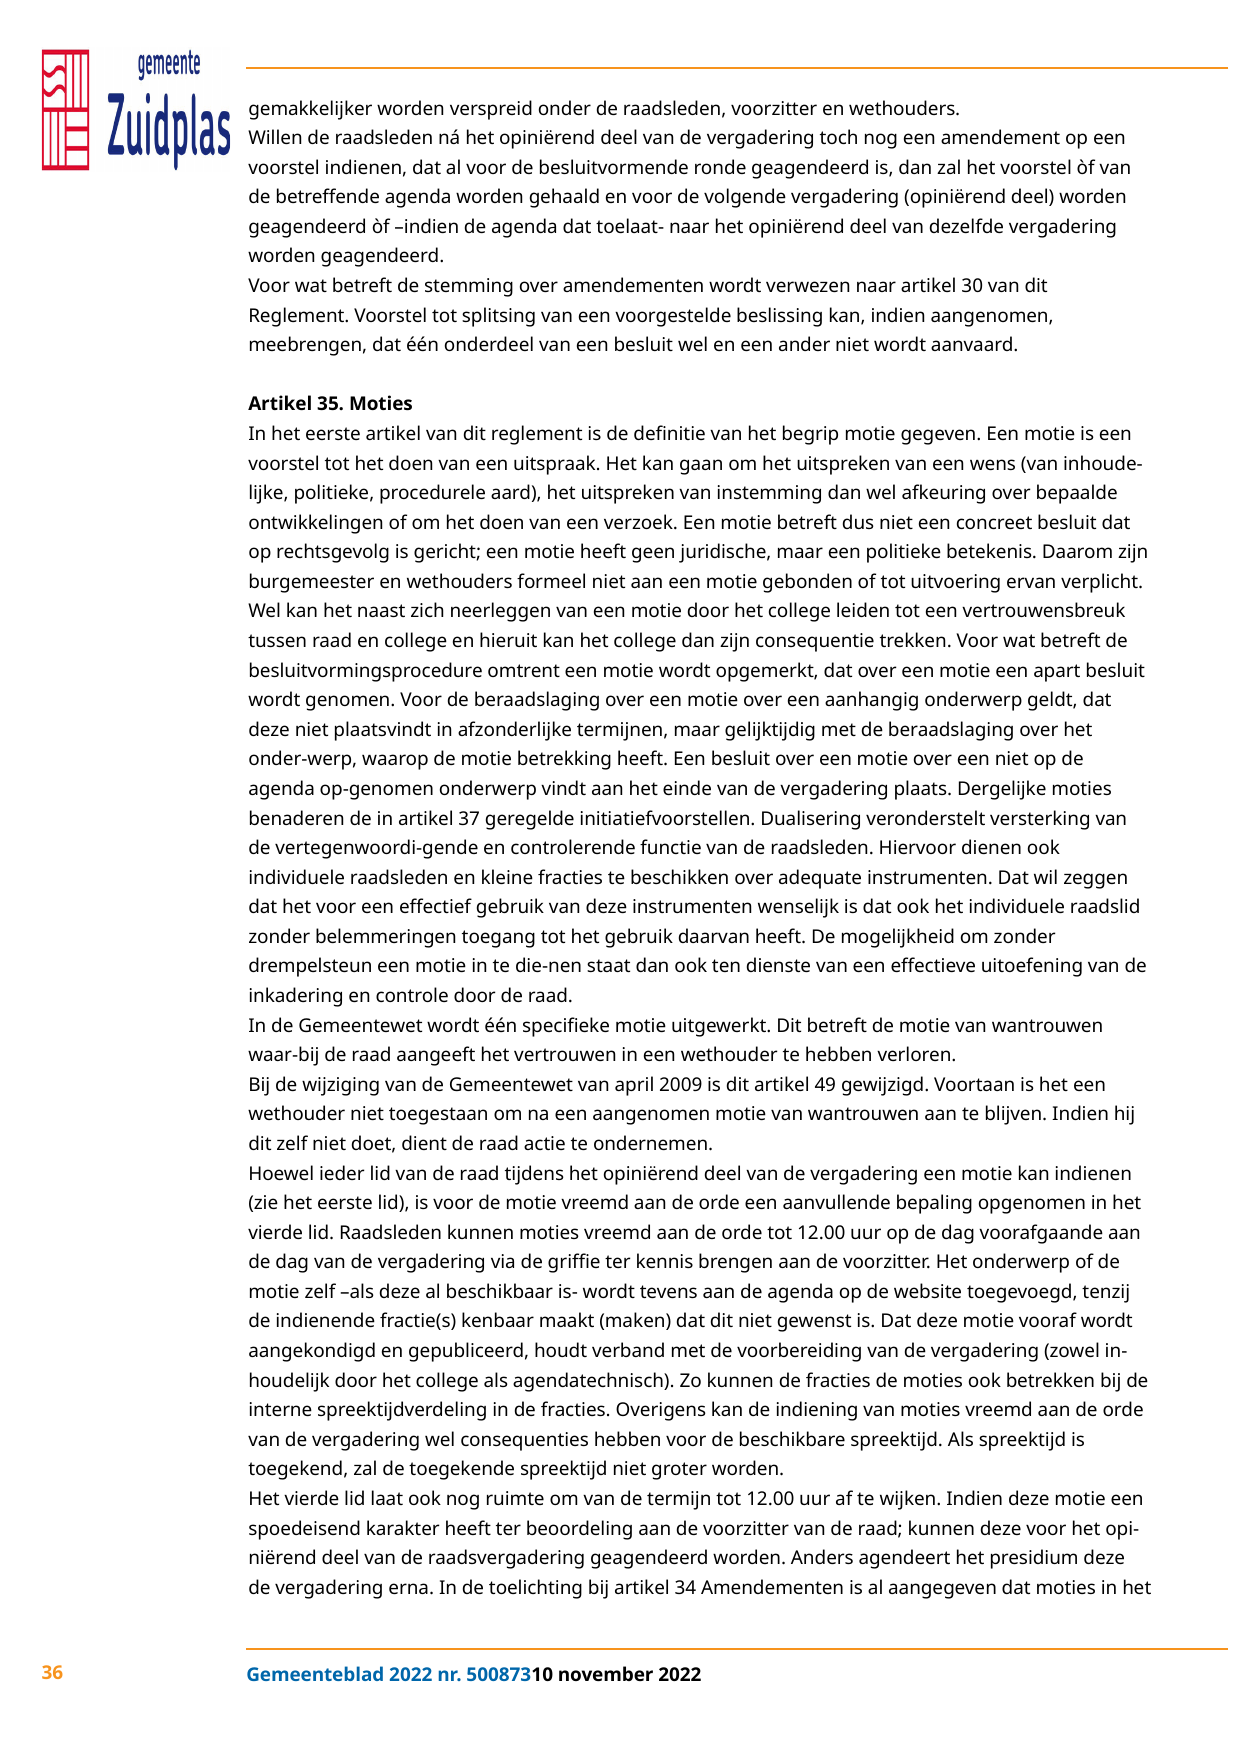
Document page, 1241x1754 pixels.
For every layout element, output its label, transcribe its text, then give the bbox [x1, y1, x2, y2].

picture [41, 47, 231, 172]
text Hoewel ieder lid van de raad tijdens het opiniërend deel van de vergadering een motie kan indienen (zie het eerste lid), is voor de motie vreemd aan de orde een aanvullende bepaling opgenomen in het vierde lid. Raadsleden kunnen moties vreemd aan de orde tot 12.00 uur op de dag voorafgaande aan de dag van de vergadering via de griffie ter kennis brengen aan de voorzitter. Het onderwerp of de motie zelf –als deze al beschikbaar is- wordt tevens aan de agenda op de website toegevoegd, tenzij de indienende fractie(s) kenbaar maakt (maken) dat dit niet gewenst is. Dat deze motie vooraf wordt aangekondigd en gepubliceerd, houdt verband met de voorbereiding van de vergadering (zowel in-houdelijk door het college als agendatechnisch). Zo kunnen de fracties de moties ook betrekken bij de interne spreektijdverdeling in de fracties. Overigens kan de indiening van moties vreemd aan de orde van de vergadering wel consequenties hebben voor de beschikbare spreektijd. Als spreektijd is toegekend, zal de toegekende spreektijd niet groter worden. [248, 1160, 1152, 1481]
text Bij de wijziging van de Gemeentewet van april 2009 is dit artikel 49 gewijzigd. Voortaan is het een wethouder niet toegestaan om na een aangenomen motie van wantrouwen aan te blijven. Indien hij dit zelf niet doet, dient de raad actie te ondernemen. [248, 1071, 1152, 1156]
text In de Gemeentewet wordt één specifieke motie uitgewerkt. Dit betreft de motie van wantrouwen waar-bij de raad aangeeft het vertrouwen in een wethouder te hebben verloren. [248, 1012, 1152, 1067]
text Artikel 35. Moties [248, 391, 1152, 416]
text Het vierde lid laat ook nog ruimte om van de termijn tot 12.00 uur af te wijken. Indien deze motie een spoedeisend karakter heeft ter beoordeling aan de voorzitter van de raad; kunnen deze voor het opi-niërend deel van de raadsvergadering geagendeerd worden. Anders agendeert het presidium deze de vergadering erna. In de toelichting bij artikel 34 Amendementen is al aangegeven dat moties in het [248, 1485, 1152, 1600]
text gemakkelijker worden verspreid onder de raadsleden, voorzitter en wethouders. [248, 95, 1152, 121]
text Willen de raadsleden ná het opiniërend deel van de vergadering toch nog een amendement op een voorstel indienen, dat al voor de besluitvormende ronde geagendeerd is, dan zal het voorstel òf van de betreffende agenda worden gehaald en voor de volgende vergadering (opiniërend deel) worden geagendeerd òf –indien de agenda dat toelaat- naar het opiniërend deel van dezelfde vergadering worden geagendeerd. [248, 124, 1152, 268]
text In het eerste artikel van dit reglement is de definitie van het begrip motie gegeven. Een motie is een voorstel tot het doen van een uitspraak. Het kan gaan om het uitspreken van een wens (van inhoude-lijke, politieke, procedurele aard), het uitspreken van instemming dan wel afkeuring over bepaalde ontwikkelingen of om het doen van een verzoek. Een motie betreft dus niet een concreet besluit dat op rechtsgevolg is gericht; een motie heeft geen juridische, maar een politieke betekenis. Daarom zijn burgemeester en wethouders formeel niet aan een motie gebonden of tot uitvoering ervan verplicht. Wel kan het naast zich neerleggen van een motie door het college leiden tot een vertrouwensbreuk tussen raad en college en hieruit kan het college dan zijn consequentie trekken. Voor wat betreft de besluitvormingsprocedure omtrent een motie wordt opgemerkt, dat over een motie een apart besluit wordt genomen. Voor de beraadslaging over een motie over een aanhangig onderwerp geldt, dat deze niet plaatsvindt in afzonderlijke termijnen, maar gelijktijdig met de beraadslaging over het onder-werp, waarop de motie betrekking heeft. Een besluit over een motie over een niet op de agenda op-genomen onderwerp vindt aan het einde van de vergadering plaats. Dergelijke moties benaderen de in artikel 37 geregelde initiatiefvoorstellen. Dualisering veronderstelt versterking van de vertegenwoordi-gende en controlerende functie van de raadsleden. Hiervoor dienen ook individuele raadsleden en kleine fracties te beschikken over adequate instrumenten. Dat wil zeggen dat het voor een effectief gebruik van deze instrumenten wenselijk is dat ook het individuele raadslid zonder belemmeringen toegang tot het gebruik daarvan heeft. De mogelijkheid om zonder drempelsteun een motie in te die-nen staat dan ook ten dienste van een effectieve uitoefening van de inkadering en controle door de raad. [248, 420, 1152, 1008]
text Voor wat betreft de stemming over amendementen wordt verwezen naar artikel 30 van dit Reglement. Voorstel tot splitsing van een voorgestelde beslissing kan, indien aangenomen, meebrengen, dat één onderdeel van een besluit wel en een ander niet wordt aanvaard. [248, 272, 1152, 357]
